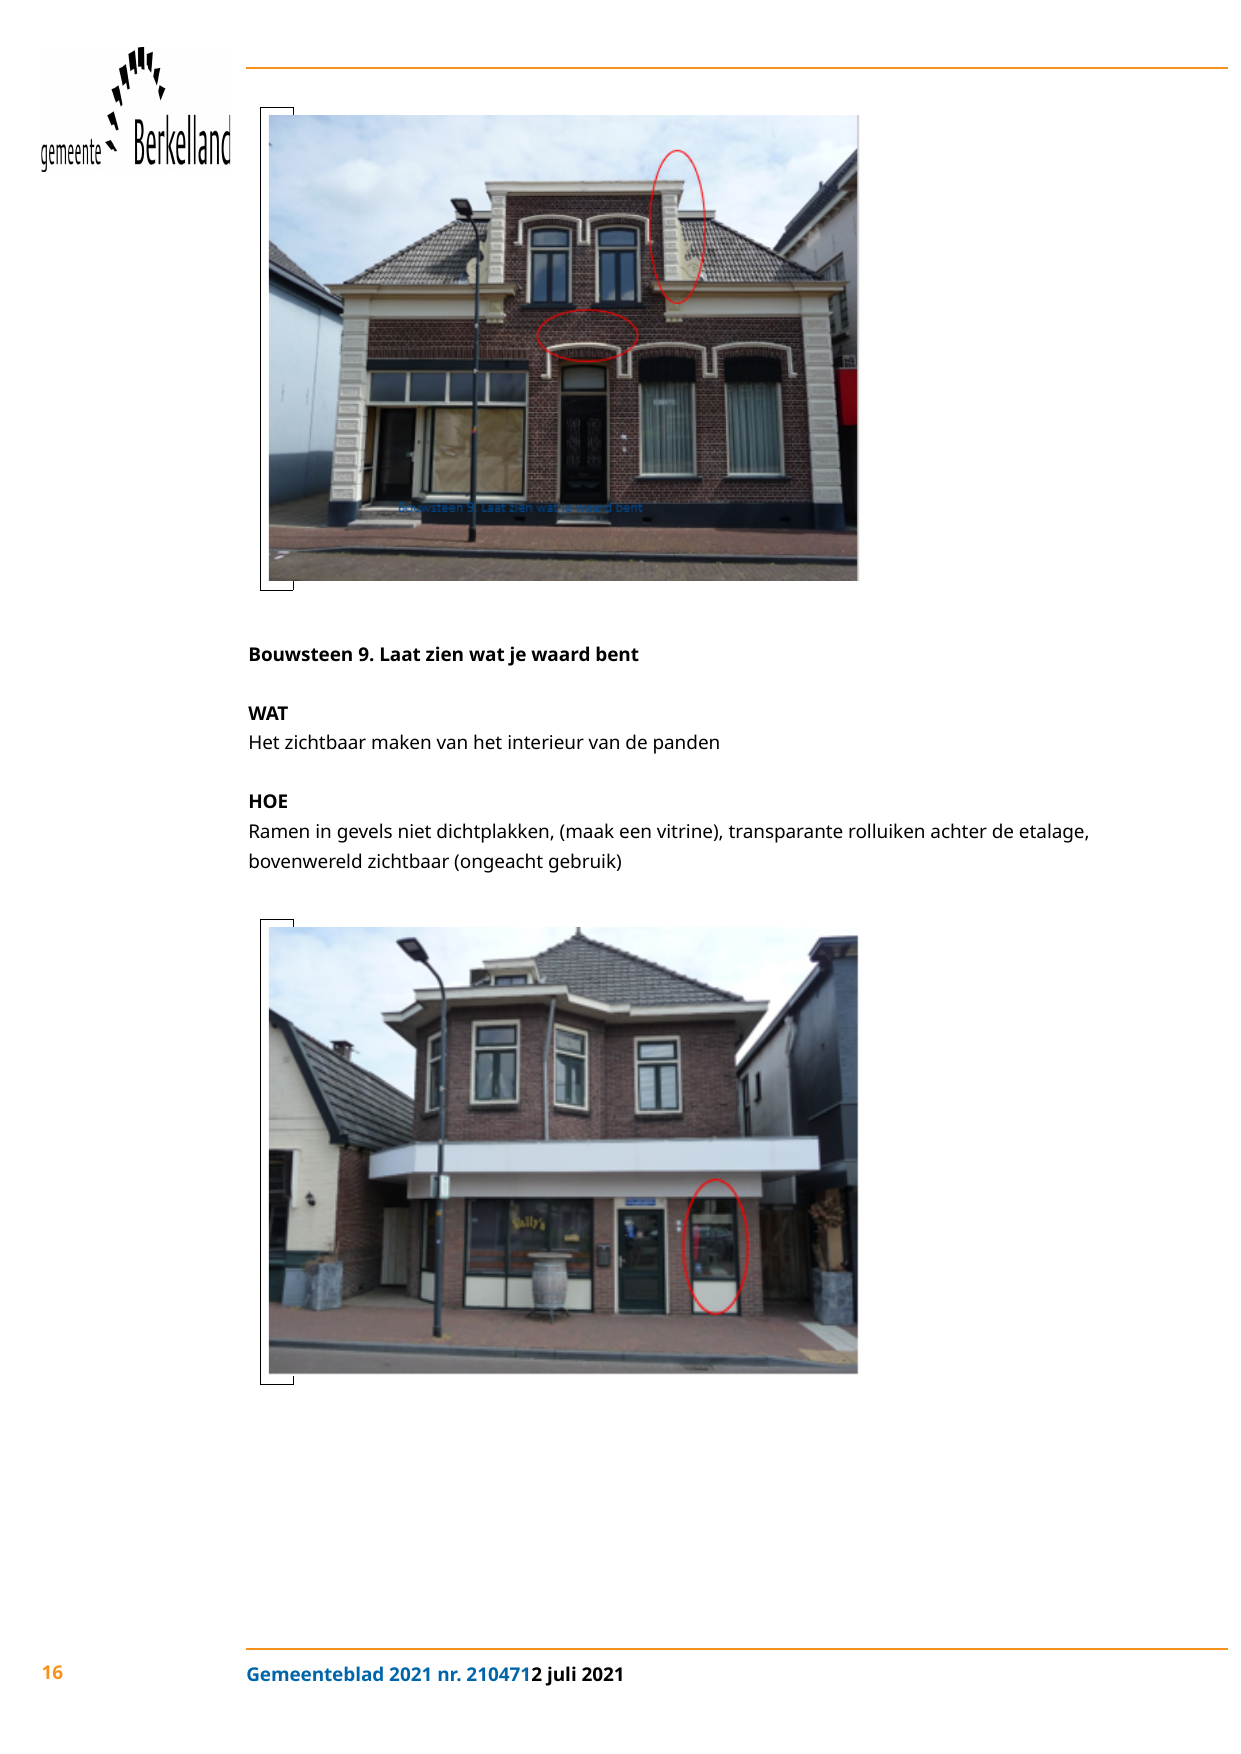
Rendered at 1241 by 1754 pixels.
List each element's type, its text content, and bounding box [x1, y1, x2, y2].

picture [41, 47, 231, 172]
picture [268, 115, 860, 581]
picture [268, 927, 860, 1376]
text HOE [248, 789, 1152, 814]
text Het zichtbaar maken van het interieur van de panden [248, 729, 1152, 755]
text Ramen in gevels niet dichtplakken, (maak een vitrine), transparante rolluiken achter de etalage, bovenwereld zichtbaar (ongeacht gebruik) [248, 818, 1152, 874]
text Bouwsteen 9. Laat zien wat je waard bent [248, 641, 1152, 667]
text WAT [248, 700, 1152, 726]
